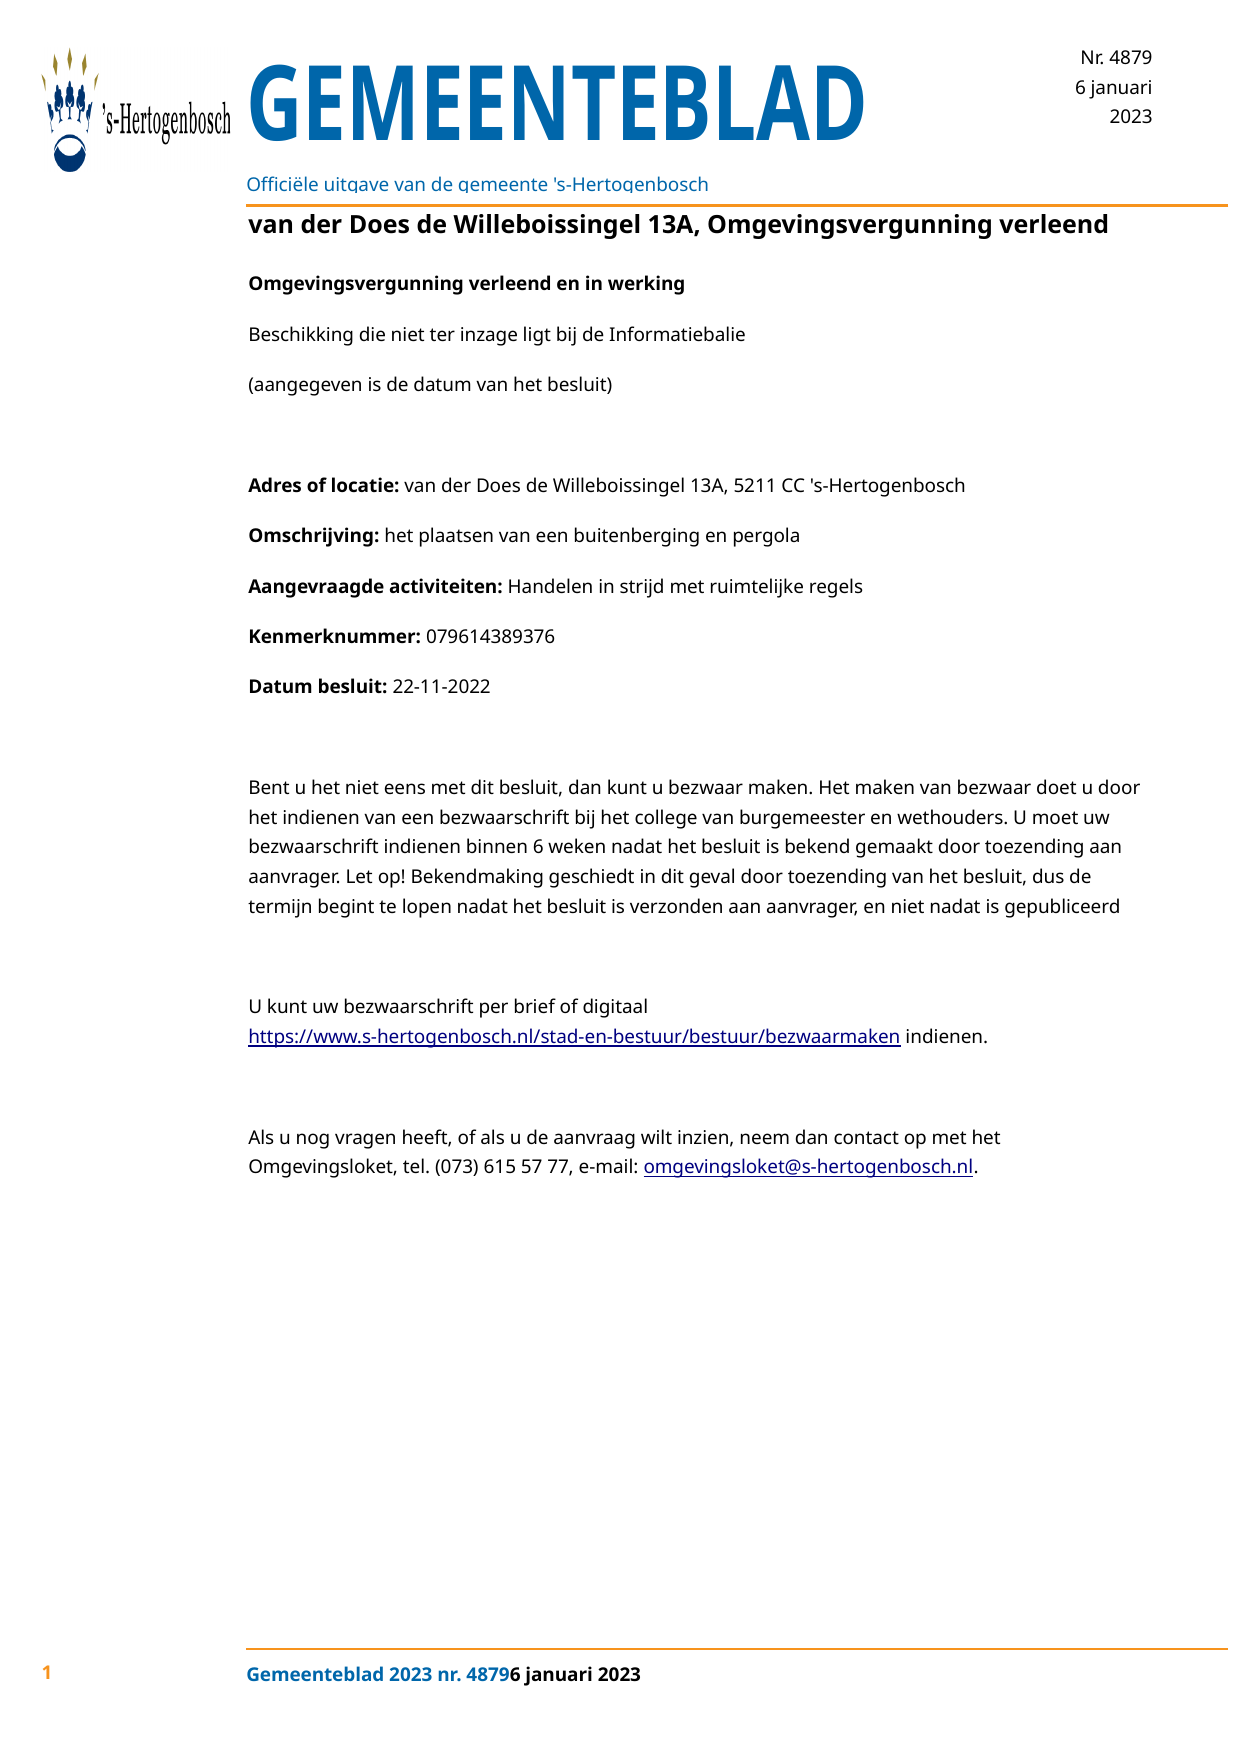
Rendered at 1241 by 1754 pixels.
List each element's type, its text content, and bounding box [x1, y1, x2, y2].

picture [41, 47, 231, 172]
text Kenmerknummer: 079614389376 [248, 623, 1152, 649]
text Als u nog vragen heeft, of als u de aanvraag wilt inzien, neem dan contact op met het Omgevingsloket, tel. (073) 615 57 77, e-mail: omgevingsloket@s-hertogenbosch.nl. [248, 1124, 1152, 1179]
text U kunt uw bezwaarschrift per brief of digitaal https://www.s-hertogenbosch.nl/stad-en-bestuur/bestuur/bezwaarmaken indienen. [248, 994, 1152, 1049]
text Omschrijving: het plaatsen van een buitenberging en pergola [248, 522, 1152, 548]
text van der Does de Willeboissingel 13A, Omgevingsvergunning verleend [248, 207, 1152, 241]
text Bent u het niet eens met dit besluit, dan kunt u bezwaar maken. Het maken van bezwaar doet u door het indienen van een bezwaarschrift bij het college van burgemeester en wethouders. U moet uw bezwaarschrift indienen binnen 6 weken nadat het besluit is bekend gemaakt door toezending aan aanvrager. Let op! Bekendmaking geschiedt in dit geval door toezending van het besluit, dus de termijn begint te lopen nadat het besluit is verzonden aan aanvrager, en niet nadat is gepubliceerd [248, 774, 1152, 918]
text Aangevraagde activiteiten: Handelen in strijd met ruimtelijke regels [248, 573, 1152, 598]
text Omgevingsvergunning verleend en in werking [248, 270, 1152, 296]
text (aangegeven is de datum van het besluit) [248, 371, 1152, 397]
text Datum besluit: 22-11-2022 [248, 674, 1152, 699]
text Adres of locatie: van der Does de Willeboissingel 13A, 5211 CC 's-Hertogenbosch [248, 472, 1152, 498]
text Beschikking die niet ter inzage ligt bij de Informatiebalie [248, 321, 1152, 346]
